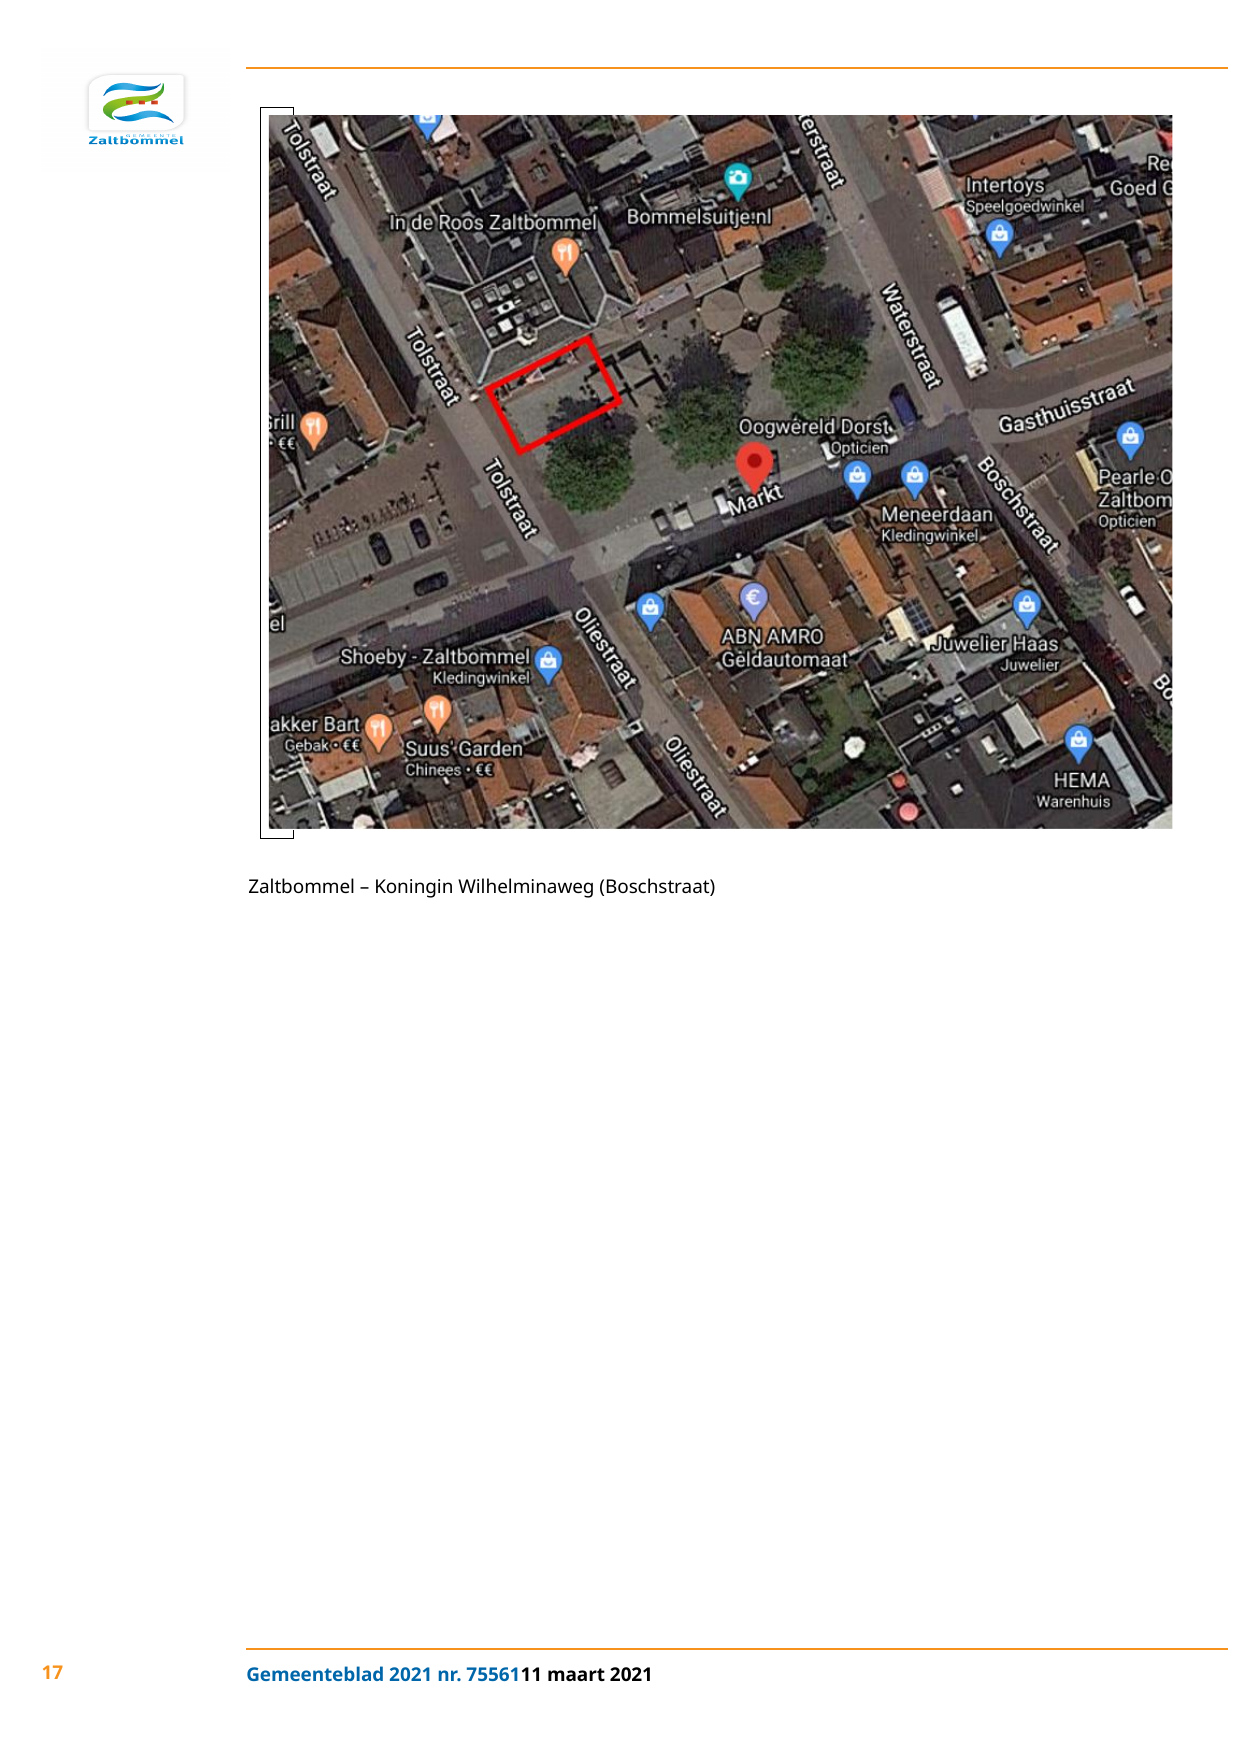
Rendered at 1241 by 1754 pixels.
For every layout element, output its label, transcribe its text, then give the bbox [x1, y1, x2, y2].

picture [41, 47, 231, 172]
picture [268, 115, 1173, 830]
text Zaltbommel – Koningin Wilhelminaweg (Boschstraat) [248, 873, 1152, 899]
